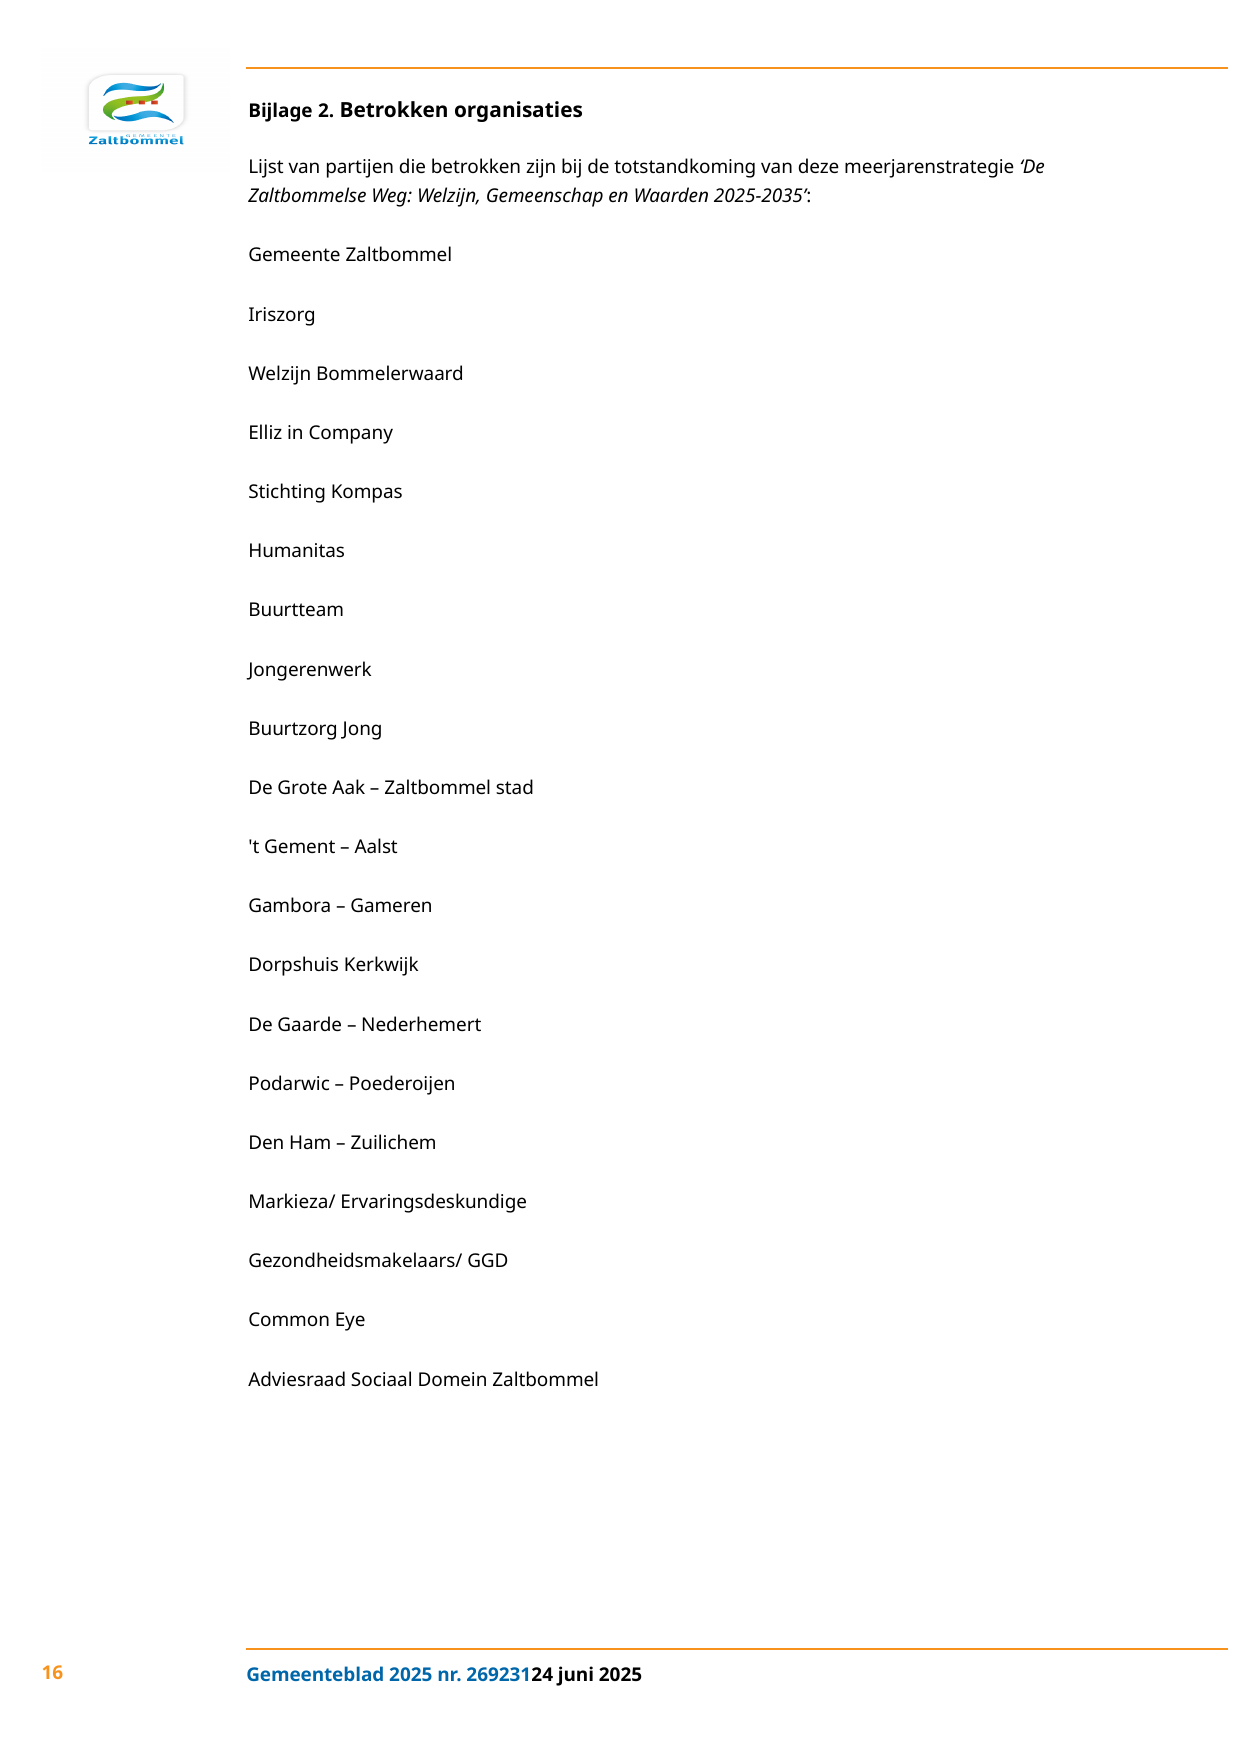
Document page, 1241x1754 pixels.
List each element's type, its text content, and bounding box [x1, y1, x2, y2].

text Iriszorg [248, 301, 1152, 327]
text Stichting Kompas [248, 478, 1152, 504]
text Bijlage 2. Betrokken organisaties [248, 95, 1152, 123]
text Elliz in Company [248, 419, 1152, 445]
text Welzijn Bommelerwaard [248, 360, 1152, 386]
text Humanitas [248, 537, 1152, 563]
text 't Gement – Aalst [248, 833, 1152, 859]
text De Grote Aak – Zaltbommel stad [248, 774, 1152, 800]
text Podarwic – Poederoijen [248, 1070, 1152, 1096]
text Buurtteam [248, 597, 1152, 622]
text Gambora – Gameren [248, 892, 1152, 918]
text Markieza/ Ervaringsdeskundige [248, 1188, 1152, 1214]
text Dorpshuis Kerkwijk [248, 952, 1152, 977]
picture [41, 47, 231, 172]
text Adviesraad Sociaal Domein Zaltbommel [248, 1366, 1152, 1392]
text Gemeente Zaltbommel [248, 242, 1152, 267]
text Jongerenwerk [248, 656, 1152, 682]
text Buurtzorg Jong [248, 715, 1152, 741]
text Gezondheidsmakelaars/ GGD [248, 1247, 1152, 1273]
text Den Ham – Zuilichem [248, 1129, 1152, 1155]
text De Gaarde – Nederhemert [248, 1011, 1152, 1037]
text Lijst van partijen die betrokken zijn bij de totstandkoming van deze meerjarenstrategie ‘De Zaltbommelse Weg: Welzijn, Gemeenschap en Waarden 2025-2035’: [248, 153, 1152, 208]
text Common Eye [248, 1307, 1152, 1332]
